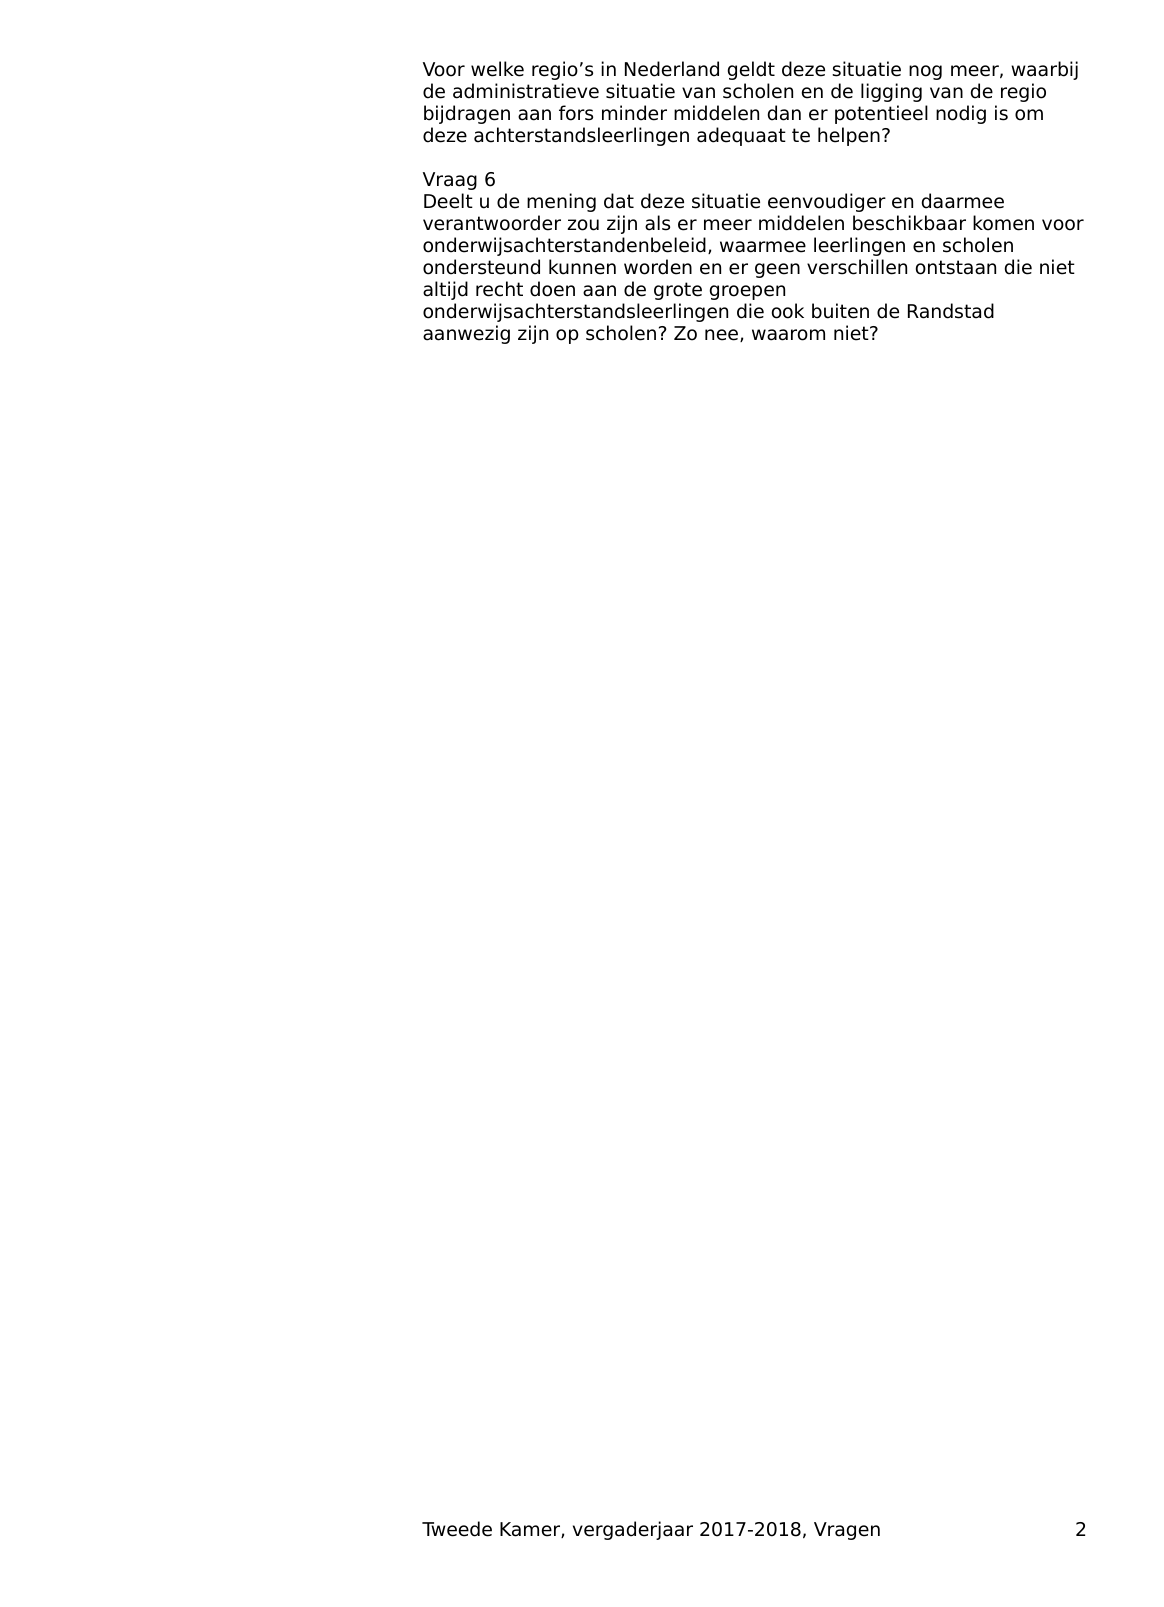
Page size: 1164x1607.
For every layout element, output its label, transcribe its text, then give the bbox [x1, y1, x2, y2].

text Vraag 6 [422, 169, 1087, 191]
text Voor welke regio’s in Nederland geldt deze situatie nog meer, waarbij de administratieve situatie van scholen en de ligging van de regio bijdragen aan fors minder middelen dan er potentieel nodig is om deze achterstandsleerlingen adequaat te helpen? [422, 59, 1087, 147]
text Deelt u de mening dat deze situatie eenvoudiger en daarmee verantwoorder zou zijn als er meer middelen beschikbaar komen voor onderwijsachterstandenbeleid, waarmee leerlingen en scholen ondersteund kunnen worden en er geen verschillen ontstaan die niet altijd recht doen aan de grote groepen onderwijsachterstandsleerlingen die ook buiten de Randstad aanwezig zijn op scholen? Zo nee, waarom niet? [422, 191, 1087, 345]
